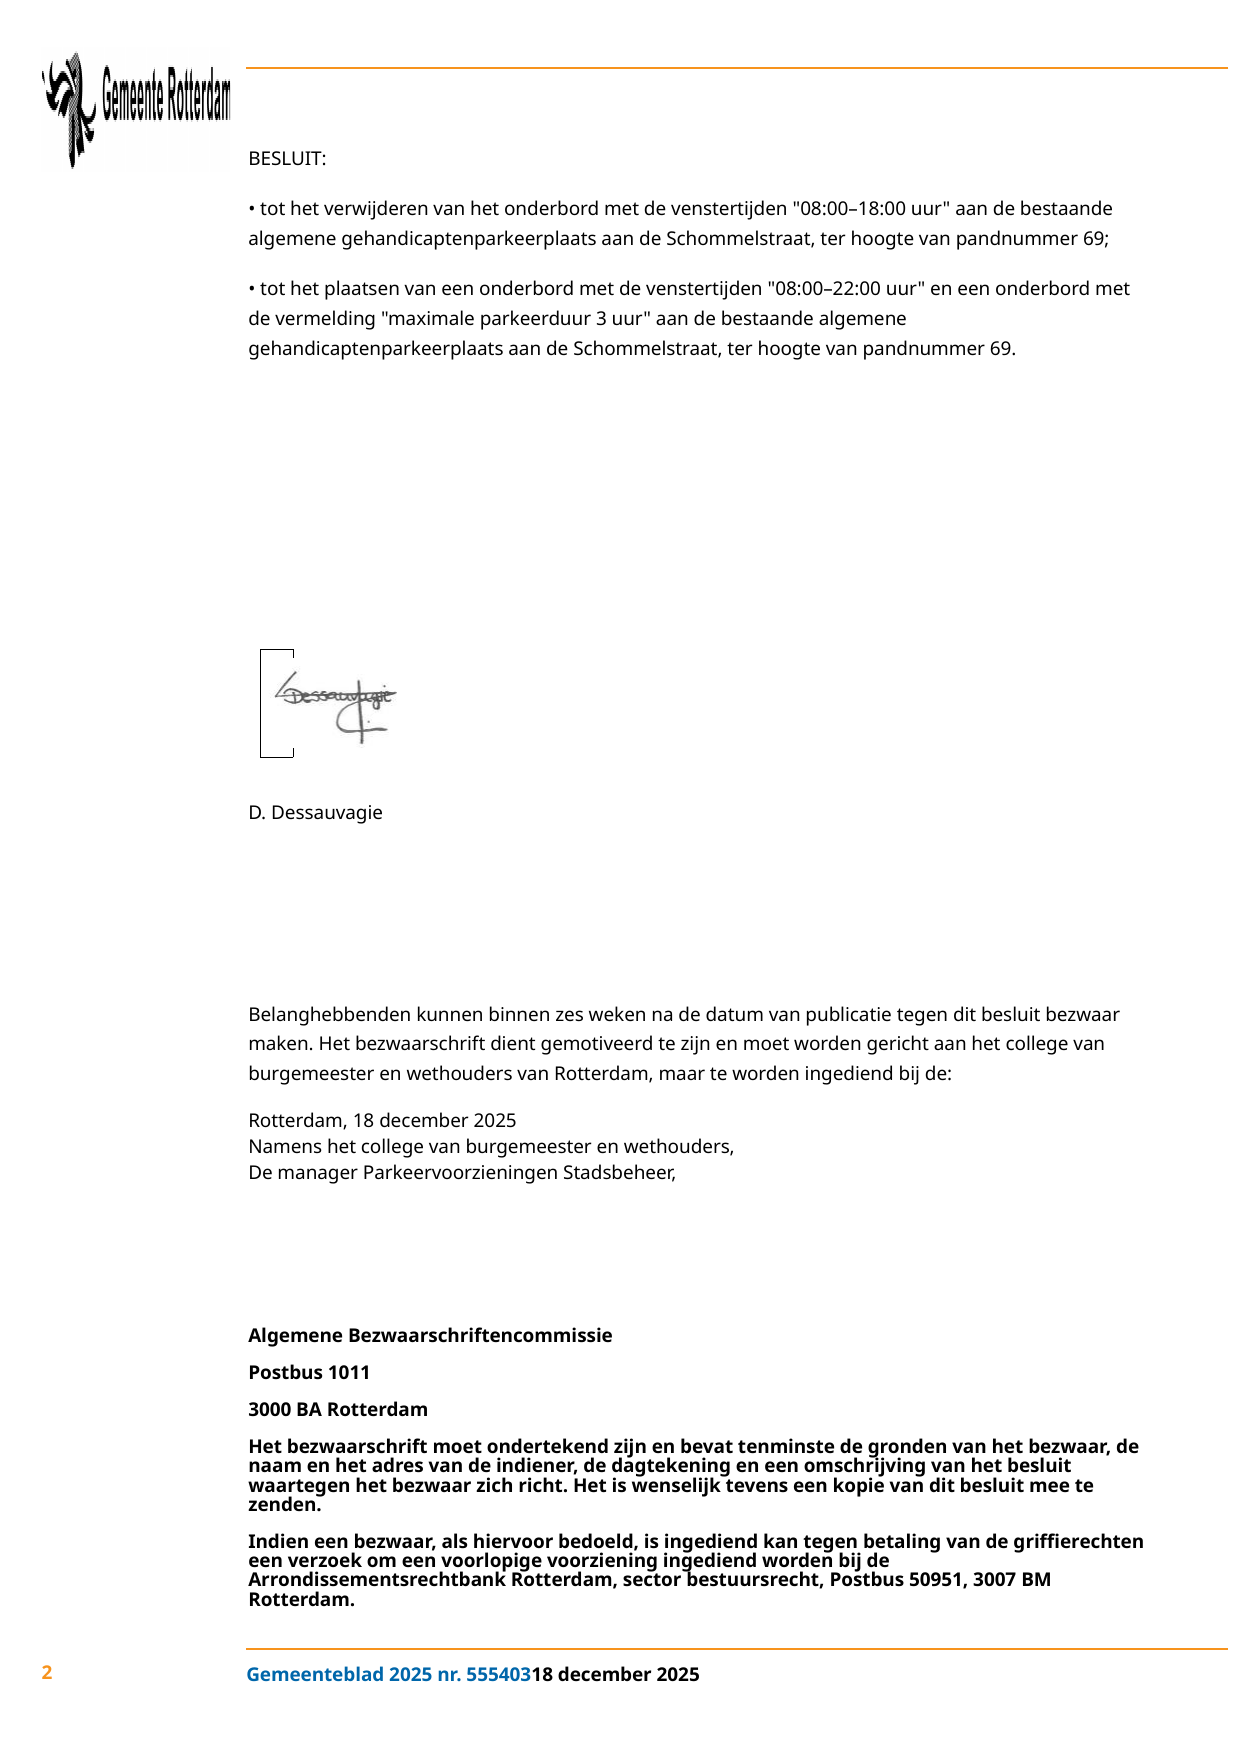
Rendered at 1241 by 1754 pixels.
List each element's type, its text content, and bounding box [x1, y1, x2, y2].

text Belanghebbenden kunnen binnen zes weken na de datum van publicatie tegen dit besluit bezwaar maken. Het bezwaarschrift dient gemotiveerd te zijn en moet worden gericht aan het college van burgemeester en wethouders van Rotterdam, maar te worden ingediend bij de: [248, 1001, 1152, 1086]
text Rotterdam, 18 december 2025 [248, 1108, 1152, 1133]
text Postbus 1011 [248, 1364, 1152, 1383]
picture [268, 658, 409, 748]
text BESLUIT: [248, 145, 1152, 171]
text • tot het verwijderen van het onderbord met de venstertijden "08:00–18:00 uur" aan de bestaande algemene gehandicaptenparkeerplaats aan de Schommelstraat, ter hoogte van pandnummer 69; [248, 196, 1152, 251]
text De manager Parkeervoorzieningen Stadsbeheer, [248, 1159, 1152, 1185]
text Algemene Bezwaarschriftencommissie [248, 1327, 1152, 1346]
text Het bezwaarschrift moet ondertekend zijn en bevat tenminste de gronden van het bezwaar, de naam en het adres van de indiener, de dagtekening en een omschrijving van het besluit waartegen het bezwaar zich richt. Het is wenselijk tevens een kopie van dit besluit mee te zenden. [248, 1438, 1152, 1515]
text D. Dessauvagie [248, 799, 1152, 825]
text 3000 BA Rotterdam [248, 1401, 1152, 1420]
text Indien een bezwaar, als hiervoor bedoeld, is ingediend kan tegen betaling van de griffierechten een verzoek om een voorlopige voorziening ingediend worden bij de Arrondissementsrechtbank Rotterdam, sector bestuursrecht, Postbus 50951, 3007 BM Rotterdam. [248, 1533, 1152, 1610]
text • tot het plaatsen van een onderbord met de venstertijden "08:00–22:00 uur" en een onderbord met de vermelding "maximale parkeerduur 3 uur" aan de bestaande algemene gehandicaptenparkeerplaats aan de Schommelstraat, ter hoogte van pandnummer 69. [248, 276, 1152, 361]
picture [41, 47, 231, 172]
text Namens het college van burgemeester en wethouders, [248, 1133, 1152, 1159]
